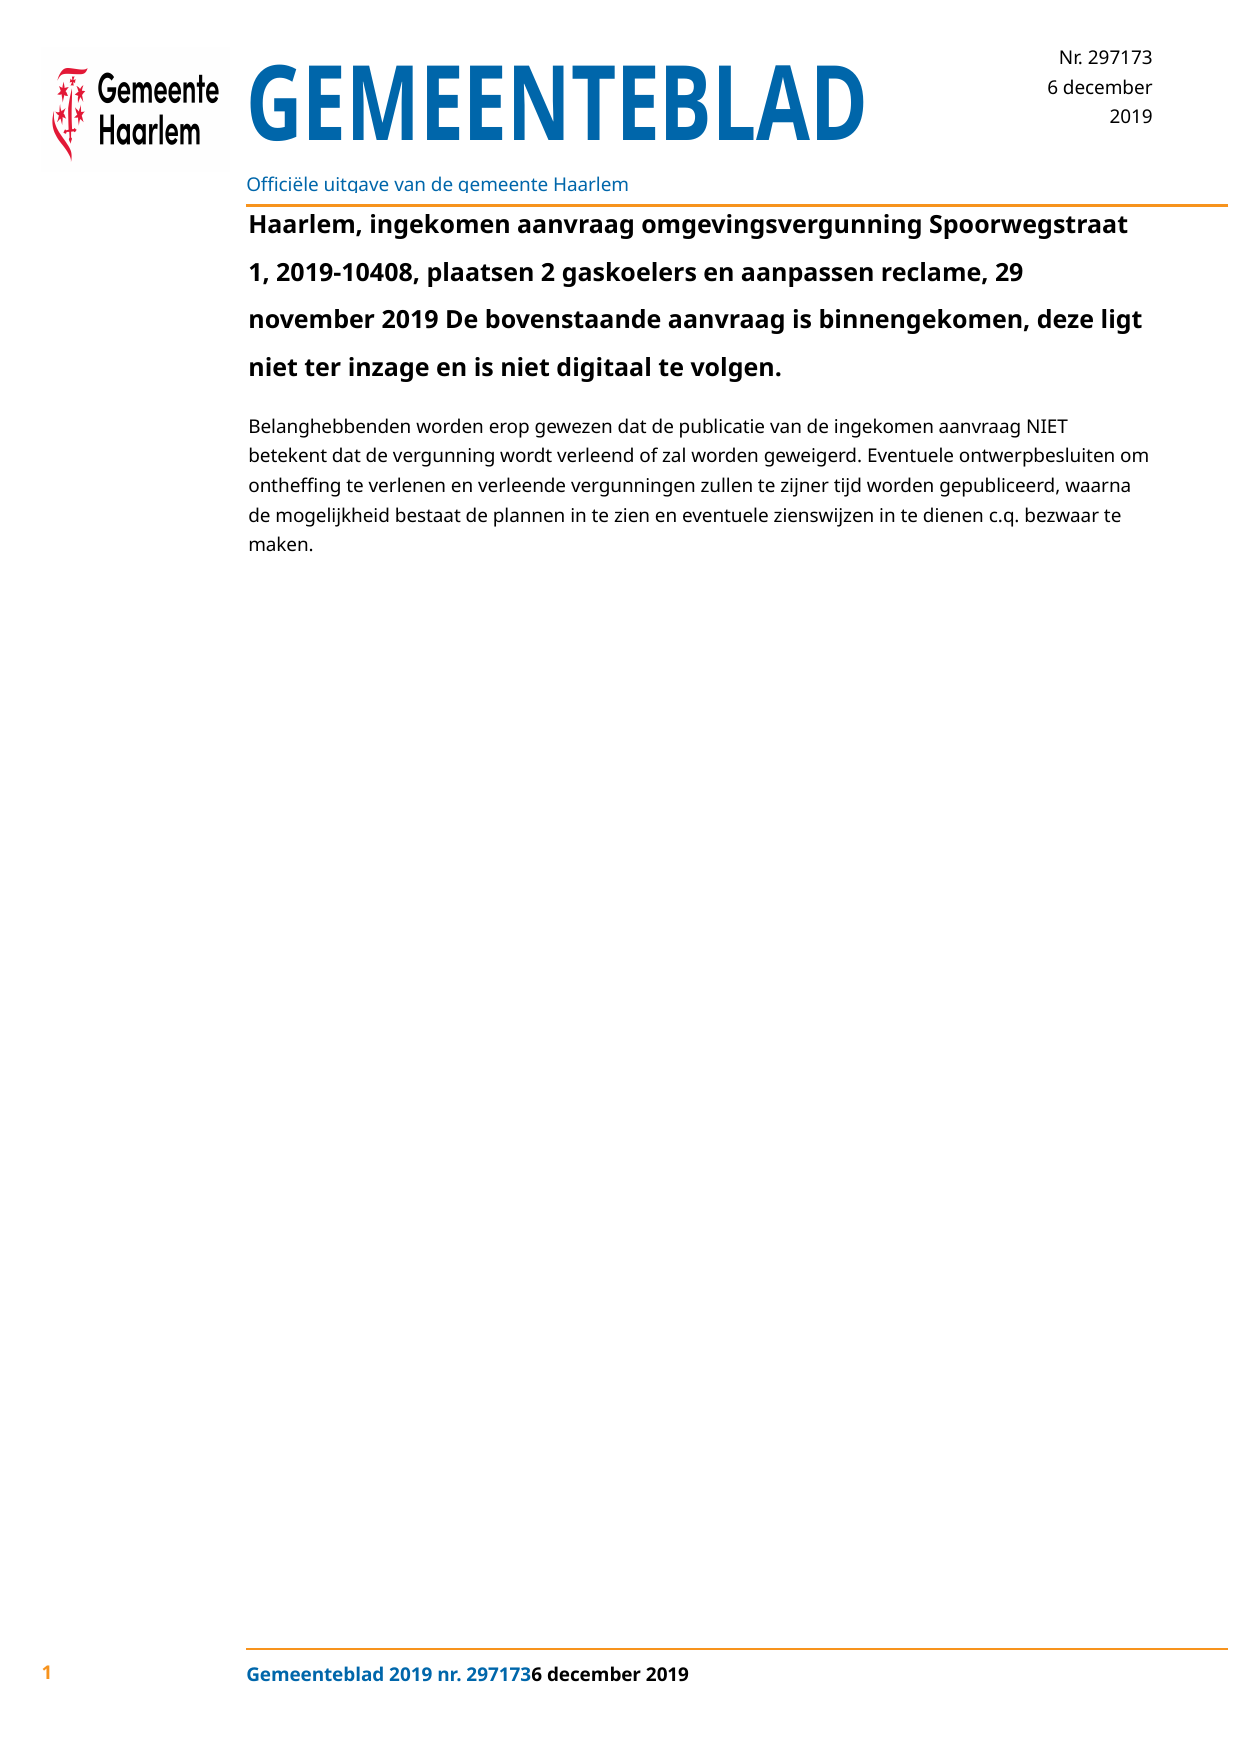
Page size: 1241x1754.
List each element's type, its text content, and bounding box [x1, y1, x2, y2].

text Haarlem, ingekomen aanvraag omgevingsvergunning Spoorwegstraat 1, 2019-10408, plaatsen 2 gaskoelers en aanpassen reclame, 29 november 2019 De bovenstaande aanvraag is binnengekomen, deze ligt niet ter inzage en is niet digitaal te volgen. [248, 207, 1152, 384]
picture [41, 47, 231, 172]
text Belanghebbenden worden erop gewezen dat de publicatie van de ingekomen aanvraag NIET betekent dat de vergunning wordt verleend of zal worden geweigerd. Eventuele ontwerpbesluiten om ontheffing te verlenen en verleende vergunningen zullen te zijner tijd worden gepubliceerd, waarna de mogelijkheid bestaat de plannen in te zien en eventuele zienswijzen in te dienen c.q. bezwaar te maken. [248, 413, 1152, 557]
